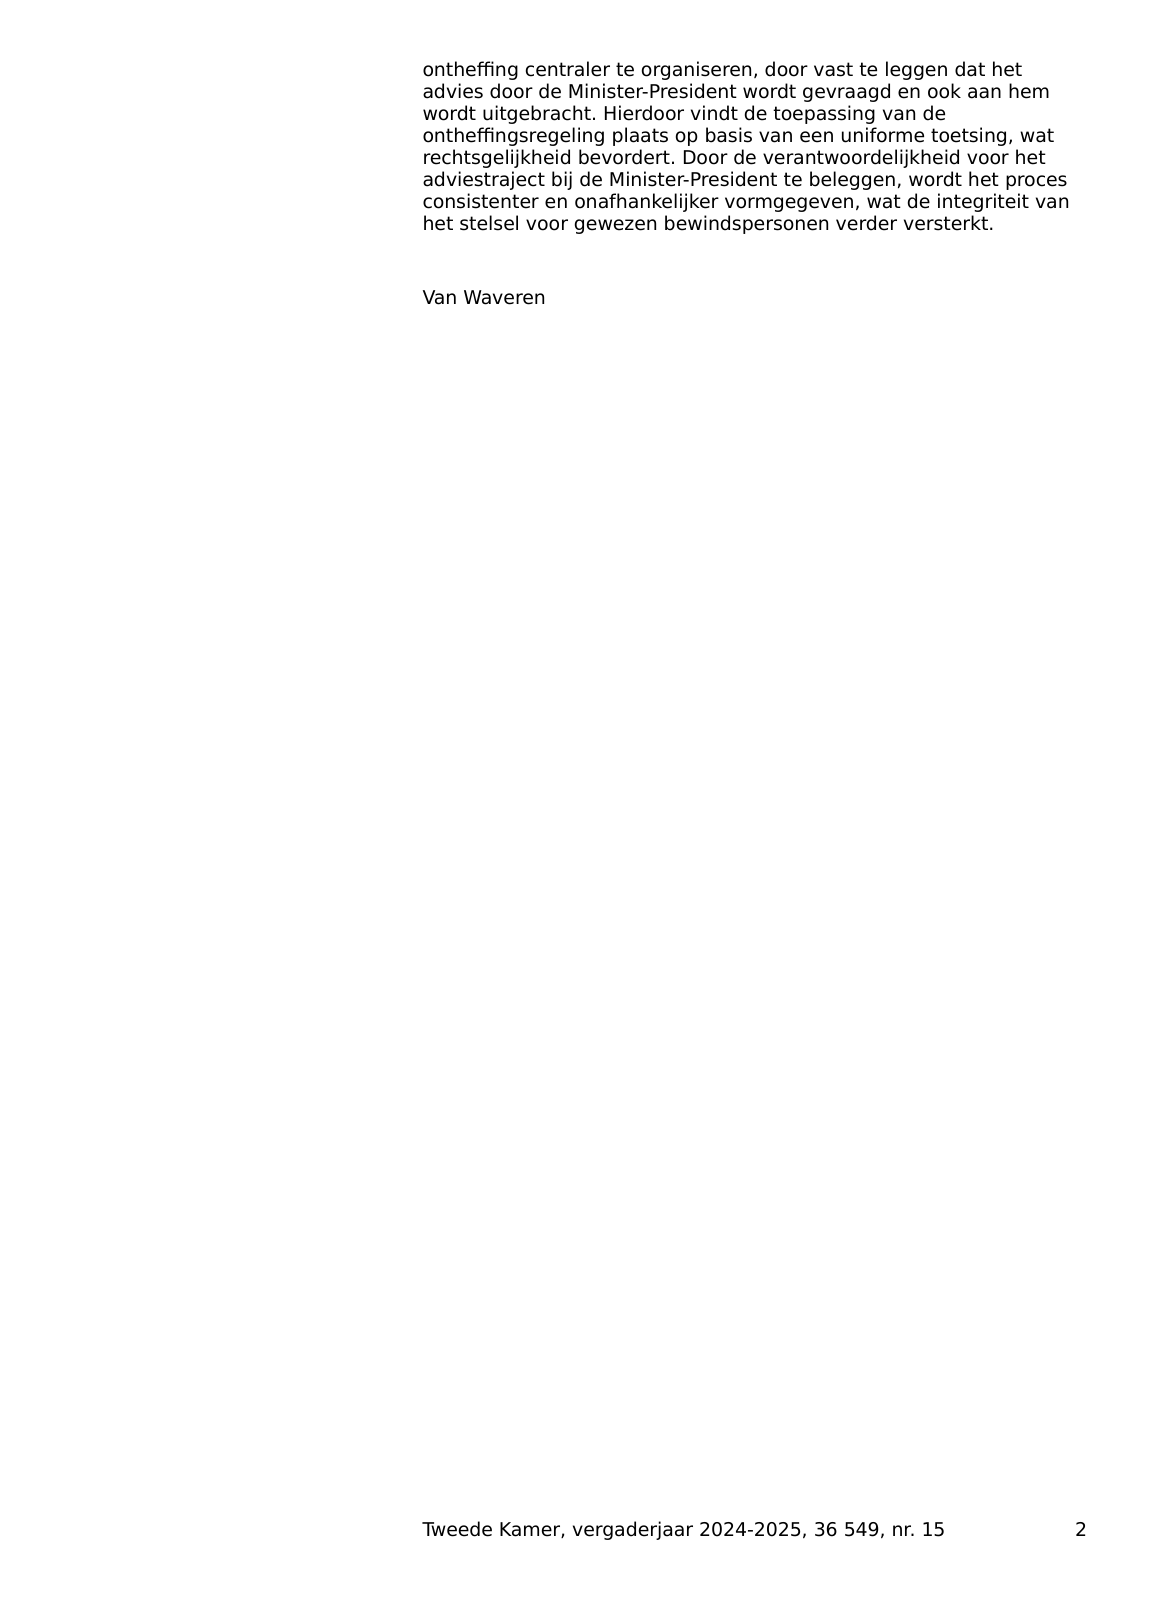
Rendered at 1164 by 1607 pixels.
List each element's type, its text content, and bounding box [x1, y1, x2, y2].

text ontheffing centraler te organiseren, door vast te leggen dat het advies door de Minister-President wordt gevraagd en ook aan hem wordt uitgebracht. Hierdoor vindt de toepassing van de ontheffingsregeling plaats op basis van een uniforme toetsing, wat rechtsgelijkheid bevordert. Door de verantwoordelijkheid voor het adviestraject bij de Minister-President te beleggen, wordt het proces consistenter en onafhankelijker vormgegeven, wat de integriteit van het stelsel voor gewezen bewindspersonen verder versterkt. [422, 59, 1087, 235]
text Van Waveren [422, 265, 1087, 309]
